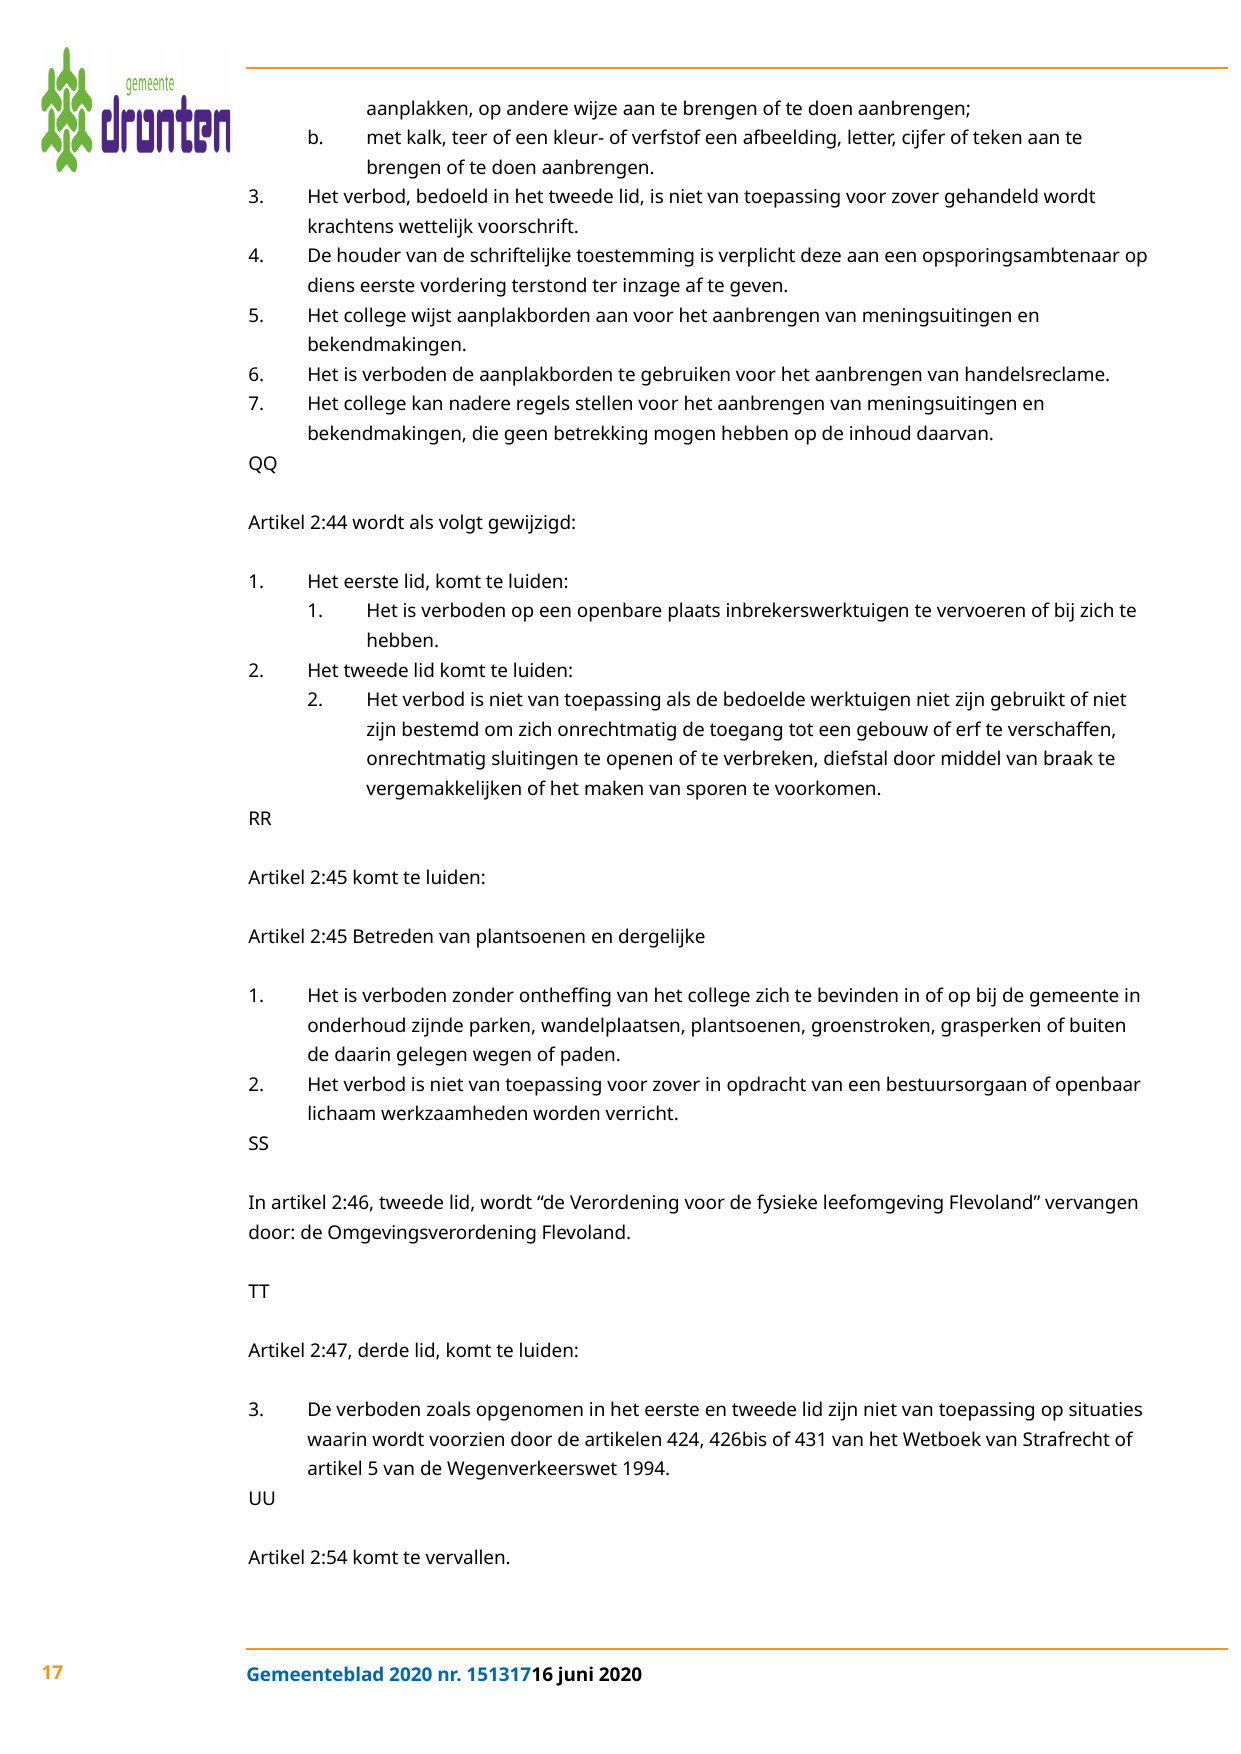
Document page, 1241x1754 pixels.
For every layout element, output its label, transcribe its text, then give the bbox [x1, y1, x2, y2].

list aanplakken, op andere wijze aan te brengen of te doen aanbrengen; [307, 95, 1152, 121]
text Artikel 2:45 Betreden van plantsoenen en dergelijke [248, 923, 1152, 949]
list De verboden zoals opgenomen in het eerste en tweede lid zijn niet van toepassing op situaties waarin wordt voorzien door de artikelen 424, 426bis of 431 van het Wetboek van Strafrecht of artikel 5 van de Wegenverkeerswet 1994. [248, 1396, 1152, 1481]
text Artikel 2:47, derde lid, komt te luiden: [248, 1337, 1152, 1363]
list met kalk, teer of een kleur- of verfstof een afbeelding, letter, cijfer of teken aan te brengen of te doen aanbrengen. [307, 124, 1152, 180]
list Het college wijst aanplakborden aan voor het aanbrengen van meningsuitingen en bekendmakingen. [248, 302, 1152, 357]
text Artikel 2:45 komt te luiden: [248, 864, 1152, 890]
text Artikel 2:44 wordt als volgt gewijzigd: [248, 509, 1152, 535]
text Artikel 2:54 komt te vervallen. [248, 1544, 1152, 1570]
list Het tweede lid komt te luiden: [248, 657, 1152, 683]
text RR [248, 805, 1152, 831]
list Het is verboden de aanplakborden te gebruiken voor het aanbrengen van handelsreclame. [248, 361, 1152, 387]
list Het verbod is niet van toepassing voor zover in opdracht van een bestuursorgaan of openbaar lichaam werkzaamheden worden verricht. [248, 1071, 1152, 1126]
list Het verbod is niet van toepassing als de bedoelde werktuigen niet zijn gebruikt of niet zijn bestemd om zich onrechtmatig de toegang tot een gebouw of erf te verschaffen, onrechtmatig sluitingen te openen of te verbreken, diefstal door middel van braak te vergemakkelijken of het maken van sporen te voorkomen. [307, 686, 1152, 801]
list De houder van de schriftelijke toestemming is verplicht deze aan een opsporingsambtenaar op diens eerste vordering terstond ter inzage af te geven. [248, 243, 1152, 298]
list Het eerste lid, komt te luiden: [248, 568, 1152, 594]
text In artikel 2:46, tweede lid, wordt “de Verordening voor de fysieke leefomgeving Flevoland” vervangen door: de Omgevingsverordening Flevoland. [248, 1189, 1152, 1245]
picture [41, 47, 231, 172]
text QQ [248, 450, 1152, 476]
list Het is verboden zonder ontheffing van het college zich te bevinden in of op bij de gemeente in onderhoud zijnde parken, wandelplaatsen, plantsoenen, groenstroken, grasperken of buiten de daarin gelegen wegen of paden. [248, 982, 1152, 1067]
list Het verbod, bedoeld in het tweede lid, is niet van toepassing voor zover gehandeld wordt krachtens wettelijk voorschrift. [248, 183, 1152, 239]
text SS [248, 1130, 1152, 1156]
list Het college kan nadere regels stellen voor het aanbrengen van meningsuitingen en bekendmakingen, die geen betrekking mogen hebben op de inhoud daarvan. [248, 391, 1152, 446]
text UU [248, 1485, 1152, 1511]
text TT [248, 1278, 1152, 1304]
list Het is verboden op een openbare plaats inbrekerswerktuigen te vervoeren of bij zich te hebben. [307, 598, 1152, 653]
